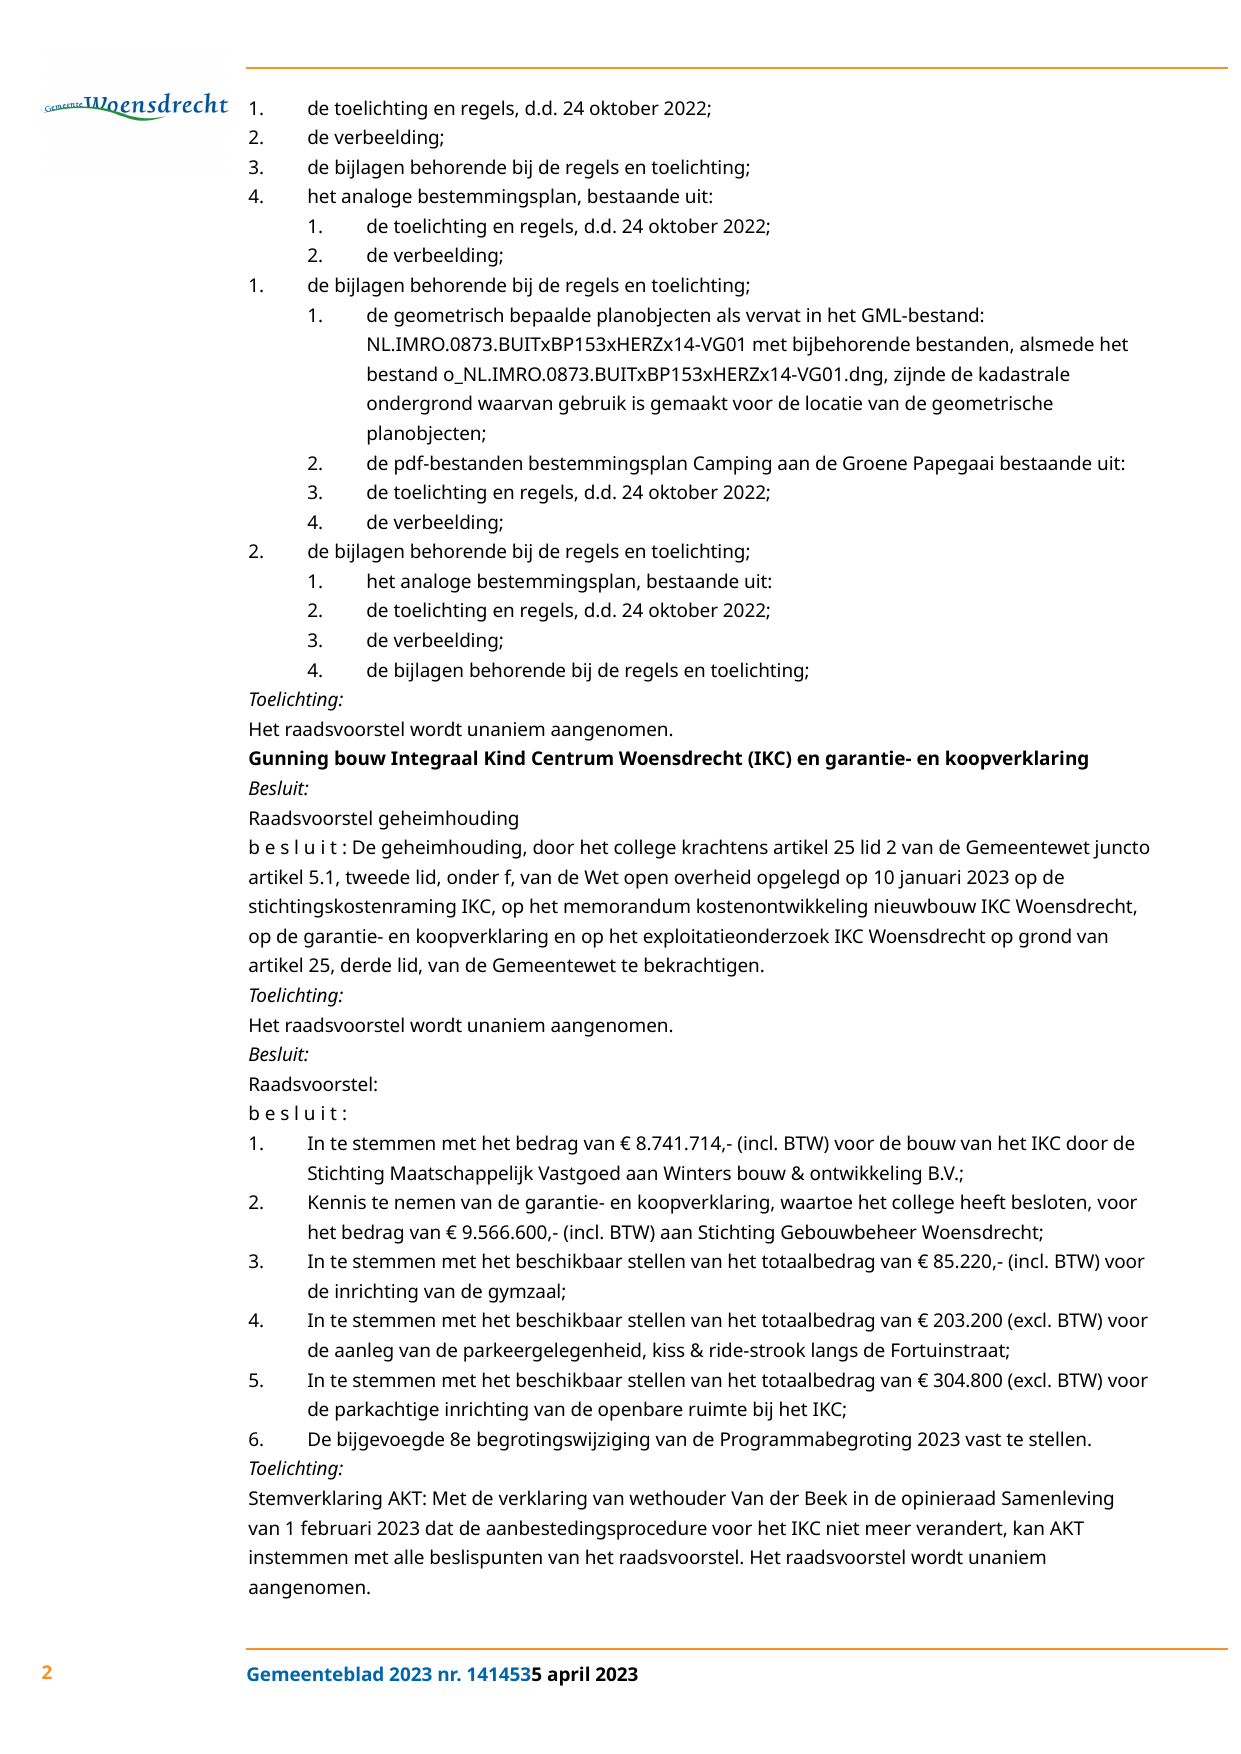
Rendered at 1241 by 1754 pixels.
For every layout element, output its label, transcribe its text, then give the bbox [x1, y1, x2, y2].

text Toelichting: [248, 982, 1152, 1008]
list de toelichting en regels, d.d. 24 oktober 2022; [307, 479, 1152, 505]
list de geometrisch bepaalde planobjecten als vervat in het GML-bestand: NL.IMRO.0873.BUITxBP153xHERZx14-VG01 met bijbehorende bestanden, alsmede het bestand o_NL.IMRO.0873.BUITxBP153xHERZx14-VG01.dng, zijnde de kadastrale ondergrond waarvan gebruik is gemaakt voor de locatie van de geometrische planobjecten; [307, 302, 1152, 446]
list de bijlagen behorende bij de regels en toelichting; [248, 154, 1152, 180]
list de verbeelding; [307, 627, 1152, 653]
list de bijlagen behorende bij de regels en toelichting; [307, 657, 1152, 683]
list In te stemmen met het bedrag van € 8.741.714,- (incl. BTW) voor de bouw van het IKC door de Stichting Maatschappelijk Vastgoed aan Winters bouw & ontwikkeling B.V.; [248, 1130, 1152, 1186]
list het analoge bestemmingsplan, bestaande uit: [307, 568, 1152, 594]
picture [41, 47, 231, 172]
list de bijlagen behorende bij de regels en toelichting; [248, 538, 1152, 564]
list de verbeelding; [248, 124, 1152, 150]
list De bijgevoegde 8e begrotingswijziging van de Programmabegroting 2023 vast te stellen. [248, 1426, 1152, 1452]
text b e s l u i t : De geheimhouding, door het college krachtens artikel 25 lid 2 van de Gemeentewet juncto artikel 5.1, tweede lid, onder f, van de Wet open overheid opgelegd op 10 januari 2023 op de stichtingskostenraming IKC, op het memorandum kostenontwikkeling nieuwbouw IKC Woensdrecht, op de garantie- en koopverklaring en op het exploitatieonderzoek IKC Woensdrecht op grond van artikel 25, derde lid, van de Gemeentewet te bekrachtigen. [248, 834, 1152, 978]
text Besluit: [248, 775, 1152, 801]
list de toelichting en regels, d.d. 24 oktober 2022; [248, 95, 1152, 121]
list In te stemmen met het beschikbaar stellen van het totaalbedrag van € 85.220,- (incl. BTW) voor de inrichting van de gymzaal; [248, 1248, 1152, 1304]
text Het raadsvoorstel wordt unaniem aangenomen. [248, 716, 1152, 742]
text Toelichting: [248, 1456, 1152, 1481]
list het analoge bestemmingsplan, bestaande uit: [248, 183, 1152, 209]
text b e s l u i t : [248, 1101, 1152, 1126]
text Het raadsvoorstel wordt unaniem aangenomen. [248, 1012, 1152, 1038]
text Besluit: [248, 1041, 1152, 1067]
list de pdf-bestanden bestemmingsplan Camping aan de Groene Papegaai bestaande uit: [307, 450, 1152, 476]
text Toelichting: [248, 686, 1152, 712]
list de verbeelding; [307, 509, 1152, 535]
list de verbeelding; [307, 243, 1152, 268]
list de toelichting en regels, d.d. 24 oktober 2022; [307, 598, 1152, 623]
text Raadsvoorstel: [248, 1071, 1152, 1097]
list de bijlagen behorende bij de regels en toelichting; [248, 272, 1152, 298]
text Raadsvoorstel geheimhouding [248, 805, 1152, 831]
list In te stemmen met het beschikbaar stellen van het totaalbedrag van € 304.800 (excl. BTW) voor de parkachtige inrichting van de openbare ruimte bij het IKC; [248, 1367, 1152, 1422]
text Gunning bouw Integraal Kind Centrum Woensdrecht (IKC) en garantie- en koopverklaring [248, 746, 1152, 771]
list Kennis te nemen van de garantie- en koopverklaring, waartoe het college heeft besloten, voor het bedrag van € 9.566.600,- (incl. BTW) aan Stichting Gebouwbeheer Woensdrecht; [248, 1189, 1152, 1245]
text Stemverklaring AKT: Met de verklaring van wethouder Van der Beek in de opinieraad Samenleving van 1 februari 2023 dat de aanbestedingsprocedure voor het IKC niet meer verandert, kan AKT instemmen met alle beslispunten van het raadsvoorstel. Het raadsvoorstel wordt unaniem aangenomen. [248, 1485, 1152, 1600]
list de toelichting en regels, d.d. 24 oktober 2022; [307, 213, 1152, 239]
list In te stemmen met het beschikbaar stellen van het totaalbedrag van € 203.200 (excl. BTW) voor de aanleg van de parkeergelegenheid, kiss & ride-strook langs de Fortuinstraat; [248, 1308, 1152, 1363]
